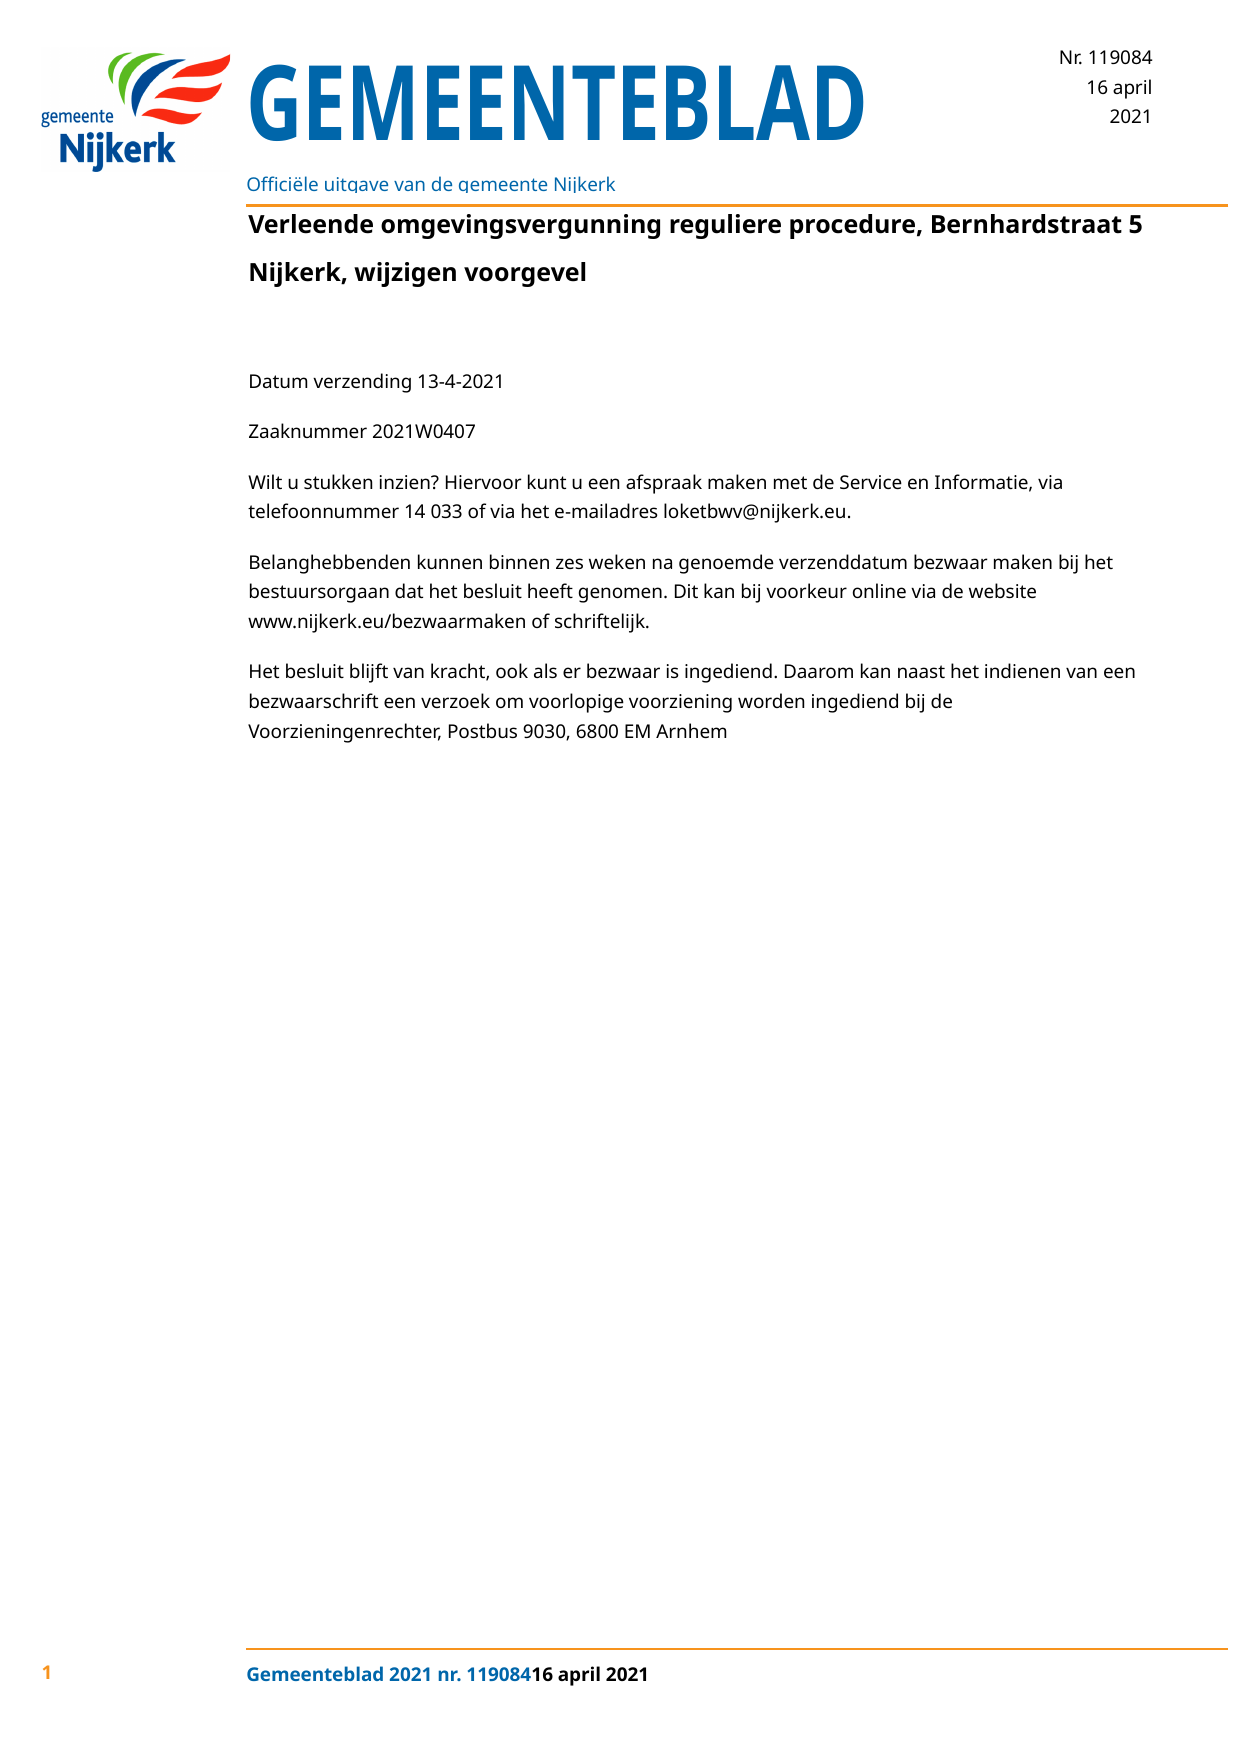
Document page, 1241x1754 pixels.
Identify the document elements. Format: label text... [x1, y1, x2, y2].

text Datum verzending 13-4-2021 [248, 368, 1152, 394]
text Belanghebbenden kunnen binnen zes weken na genoemde verzenddatum bezwaar maken bij het bestuursorgaan dat het besluit heeft genomen. Dit kan bij voorkeur online via de website www.nijkerk.eu/bezwaarmaken of schriftelijk. [248, 549, 1152, 634]
picture [41, 47, 231, 172]
text Zaaknummer 2021W0407 [248, 419, 1152, 444]
text Verleende omgevingsvergunning reguliere procedure, Bernhardstraat 5 Nijkerk, wijzigen voorgevel [248, 207, 1152, 288]
text Het besluit blijft van kracht, ook als er bezwaar is ingediend. Daarom kan naast het indienen van een bezwaarschrift een verzoek om voorlopige voorziening worden ingediend bij de Voorzieningenrechter, Postbus 9030, 6800 EM Arnhem [248, 659, 1152, 744]
text Wilt u stukken inzien? Hiervoor kunt u een afspraak maken met de Service en Informatie, via telefoonnummer 14 033 of via het e-mailadres loketbwv@nijkerk.eu. [248, 469, 1152, 524]
